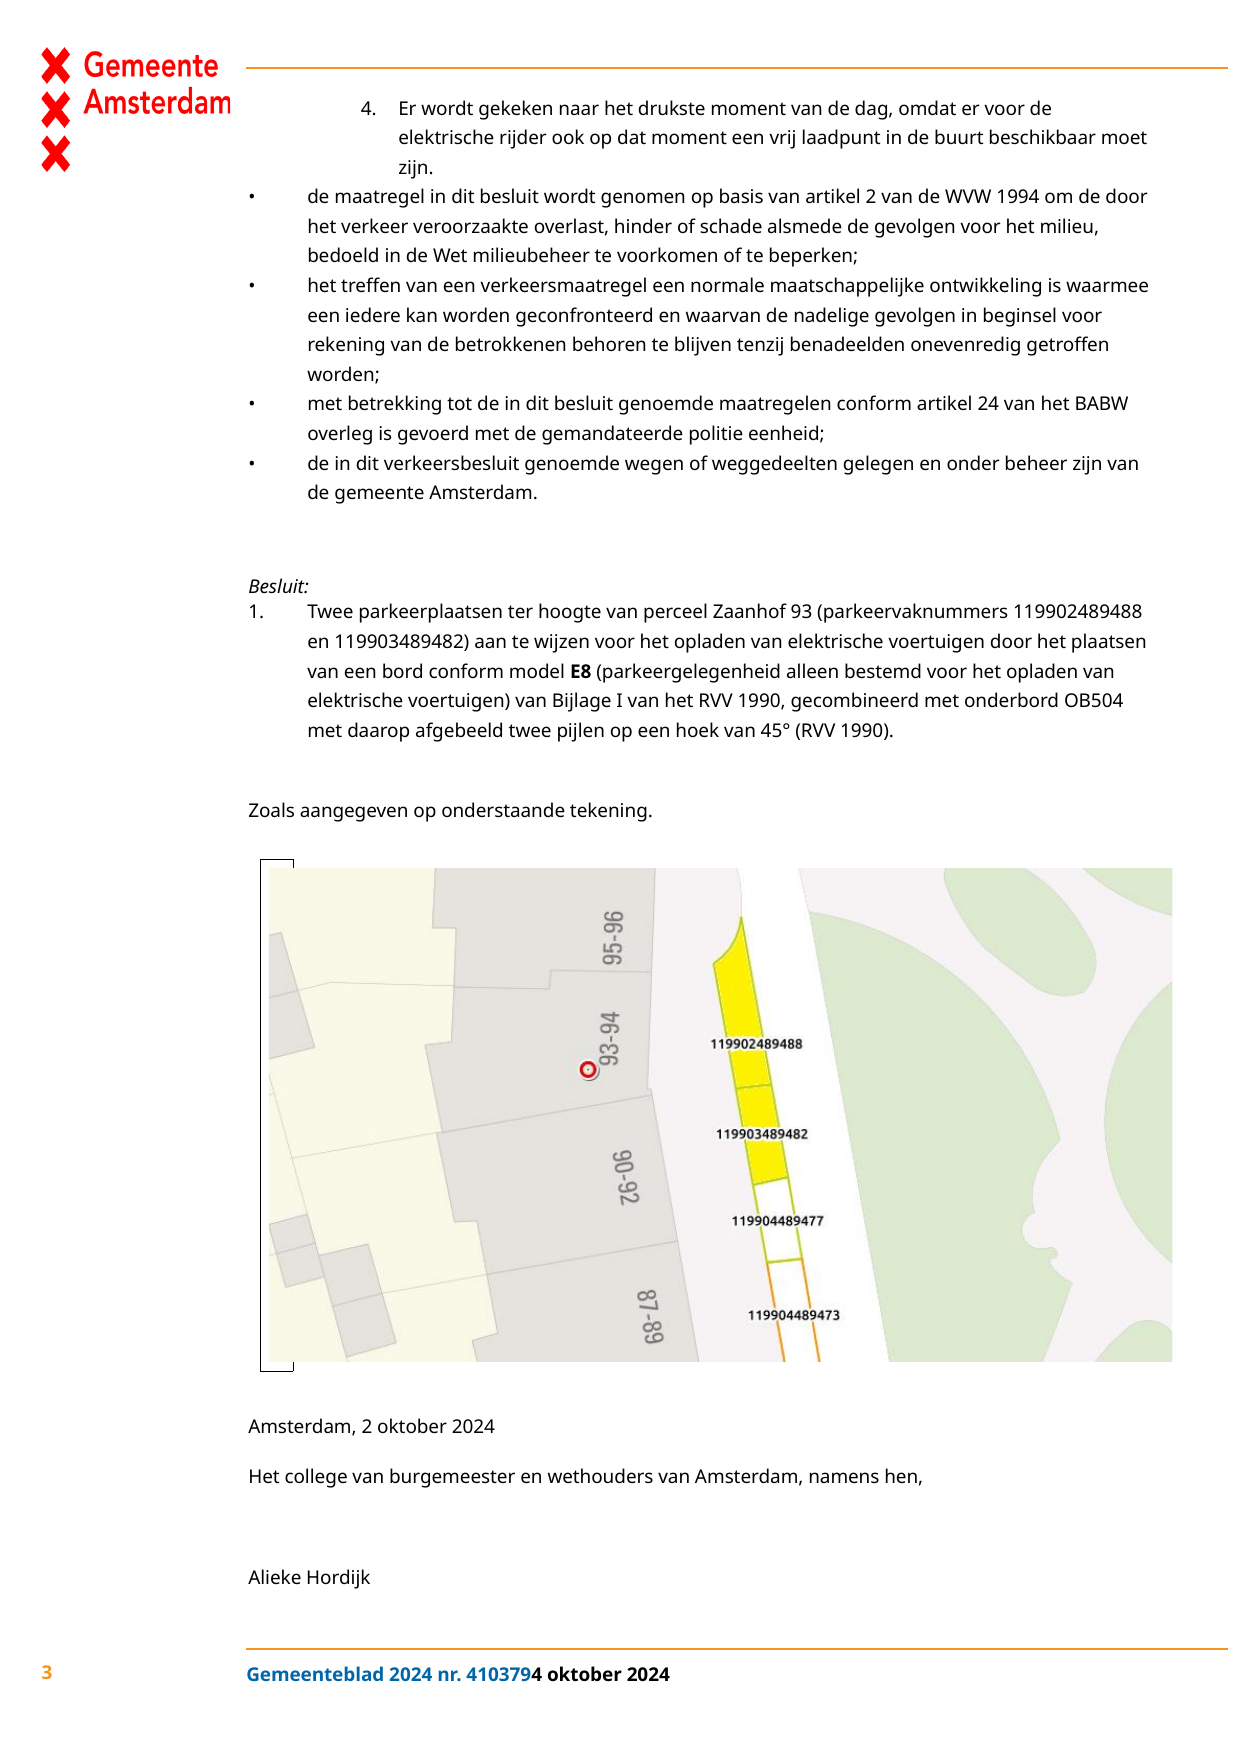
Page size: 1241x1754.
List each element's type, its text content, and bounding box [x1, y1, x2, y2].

list de maatregel in dit besluit wordt genomen op basis van artikel 2 van de WVW 1994 om de door het verkeer veroorzaakte overlast, hinder of schade alsmede de gevolgen voor het milieu, bedoeld in de Wet milieubeheer te voorkomen of te beperken; [248, 183, 1152, 268]
text Alieke Hordijk [248, 1564, 1152, 1590]
list het treffen van een verkeersmaatregel een normale maatschappelijke ontwikkeling is waarmee een iedere kan worden geconfronteerd en waarvan de nadelige gevolgen in beginsel voor rekening van de betrokkenen behoren te blijven tenzij benadeelden onevenredig getroffen worden; [248, 272, 1152, 387]
list Twee parkeerplaatsen ter hoogte van perceel Zaanhof 93 (parkeervaknummers 119902489488 en 119903489482) aan te wijzen voor het opladen van elektrische voertuigen door het plaatsen van een bord conform model E8 (parkeergelegenheid alleen bestemd voor het opladen van elektrische voertuigen) van Bijlage I van het RVV 1990, gecombineerd met onderbord OB504 met daarop afgebeeld twee pijlen op een hoek van 45° (RVV 1990). [248, 599, 1152, 743]
list de in dit verkeersbesluit genoemde wegen of weggedeelten gelegen en onder beheer zijn van de gemeente Amsterdam. [248, 450, 1152, 505]
text Het college van burgemeester en wethouders van Amsterdam, namens hen, [248, 1464, 1152, 1489]
picture [268, 868, 1173, 1362]
text Besluit: [248, 573, 1152, 599]
text Amsterdam, 2 oktober 2024 [248, 1413, 1152, 1439]
list Er wordt gekeken naar het drukste moment van de dag, omdat er voor de elektrische rijder ook op dat moment een vrij laadpunt in de buurt beschikbaar moet zijn. [361, 95, 1152, 180]
text Zoals aangegeven op onderstaande tekening. [248, 797, 1152, 823]
picture [41, 47, 231, 172]
list met betrekking tot de in dit besluit genoemde maatregelen conform artikel 24 van het BABW overleg is gevoerd met de gemandateerde politie eenheid; [248, 391, 1152, 446]
